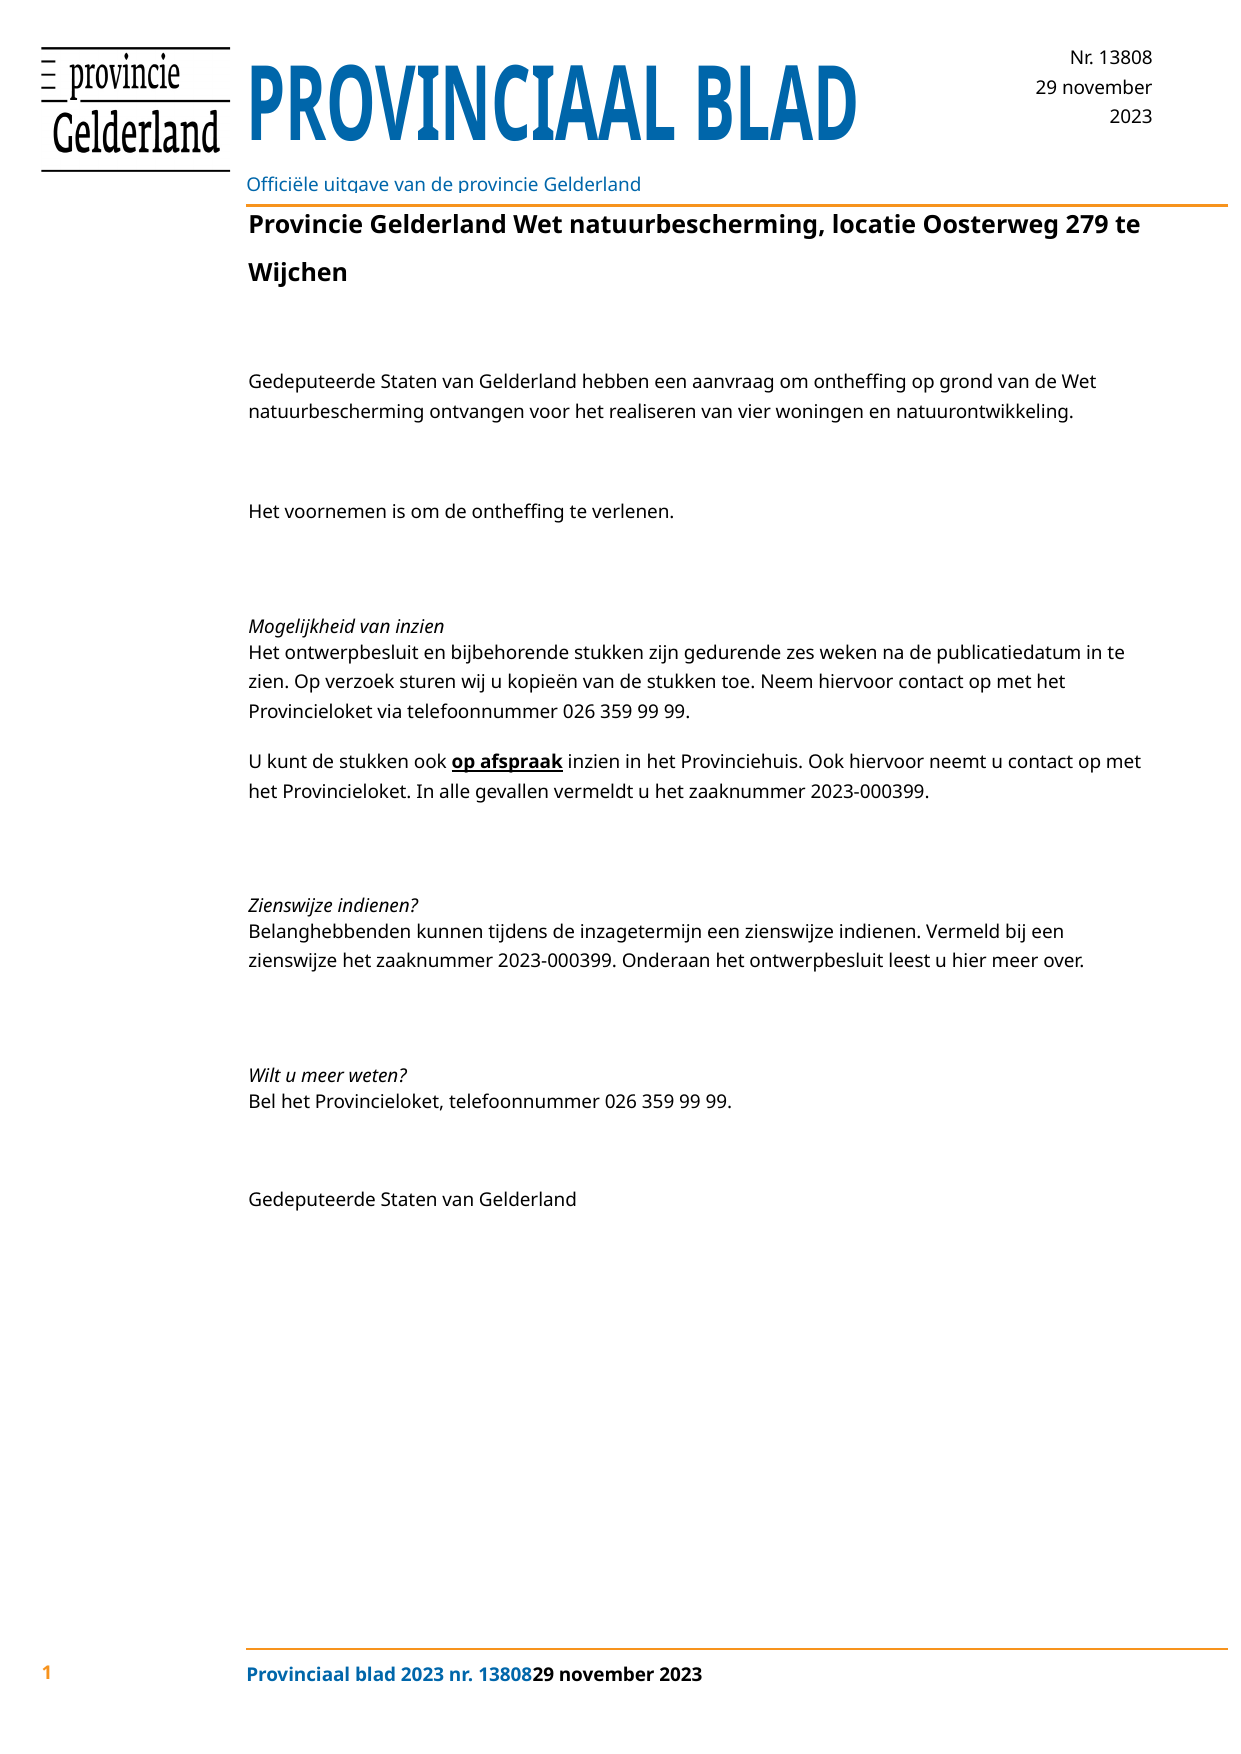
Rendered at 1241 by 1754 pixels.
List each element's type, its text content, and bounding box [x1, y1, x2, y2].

text Wilt u meer weten? [248, 1062, 1152, 1088]
picture [41, 47, 231, 172]
text Mogelijkheid van inzien [248, 613, 1152, 639]
text Zienswijze indienen? [248, 892, 1152, 918]
text U kunt de stukken ook op afspraak inzien in het Provinciehuis. Ook hiervoor neemt u contact op met het Provincieloket. In alle gevallen vermeldt u het zaaknummer 2023-000399. [248, 748, 1152, 804]
text Gedeputeerde Staten van Gelderland hebben een aanvraag om ontheffing op grond van de Wet natuurbescherming ontvangen voor het realiseren van vier woningen en natuurontwikkeling. [248, 368, 1152, 424]
text Het voornemen is om de ontheffing te verlenen. [248, 499, 1152, 524]
text Gedeputeerde Staten van Gelderland [248, 1186, 1152, 1212]
text Bel het Provincieloket, telefoonnummer 026 359 99 99. [248, 1088, 1152, 1113]
text Het ontwerpbesluit en bijbehorende stukken zijn gedurende zes weken na de publicatiedatum in te zien. Op verzoek sturen wij u kopieën van de stukken toe. Neem hiervoor contact op met het Provincieloket via telefoonnummer 026 359 99 99. [248, 639, 1152, 724]
text Belanghebbenden kunnen tijdens de inzagetermijn een zienswijze indienen. Vermeld bij een zienswijze het zaaknummer 2023-000399. Onderaan het ontwerpbesluit leest u hier meer over. [248, 918, 1152, 973]
text Provincie Gelderland Wet natuurbescherming, locatie Oosterweg 279 te Wijchen [248, 207, 1152, 288]
